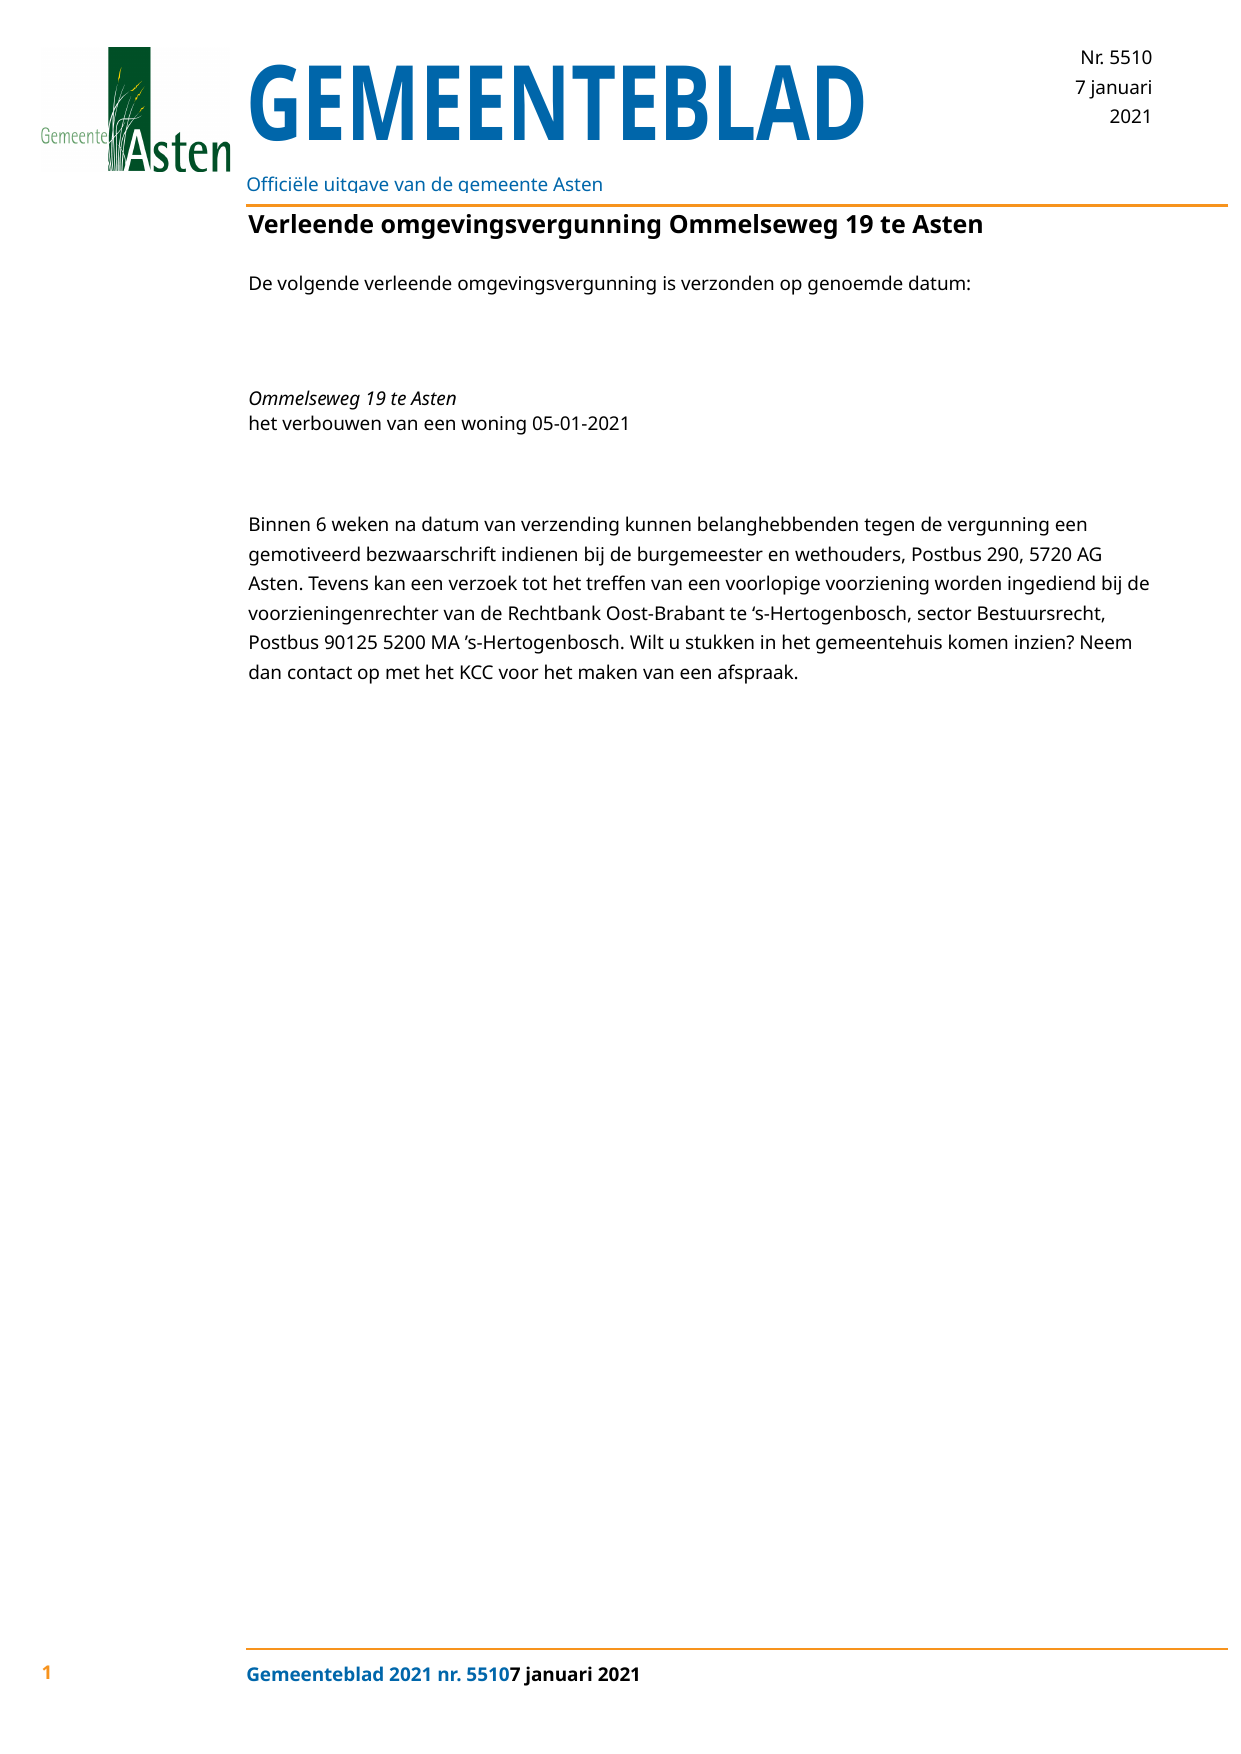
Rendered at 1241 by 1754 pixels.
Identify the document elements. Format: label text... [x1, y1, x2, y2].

text Verleende omgevingsvergunning Ommelseweg 19 te Asten [248, 207, 1152, 241]
picture [41, 47, 231, 172]
text De volgende verleende omgevingsvergunning is verzonden op genoemde datum: [248, 270, 1152, 296]
text het verbouwen van een woning 05-01-2021 [248, 410, 1152, 436]
text Binnen 6 weken na datum van verzending kunnen belanghebbenden tegen de vergunning een gemotiveerd bezwaarschrift indienen bij de burgemeester en wethouders, Postbus 290, 5720 AG Asten. Tevens kan een verzoek tot het treffen van een voorlopige voorziening worden ingediend bij de voorzieningenrechter van de Rechtbank Oost-Brabant te ‘s-Hertogenbosch, sector Bestuursrecht, Postbus 90125 5200 MA ’s-Hertogenbosch. Wilt u stukken in het gemeentehuis komen inzien? Neem dan contact op met het KCC voor het maken van een afspraak. [248, 511, 1152, 685]
text Ommelseweg 19 te Asten [248, 385, 1152, 410]
